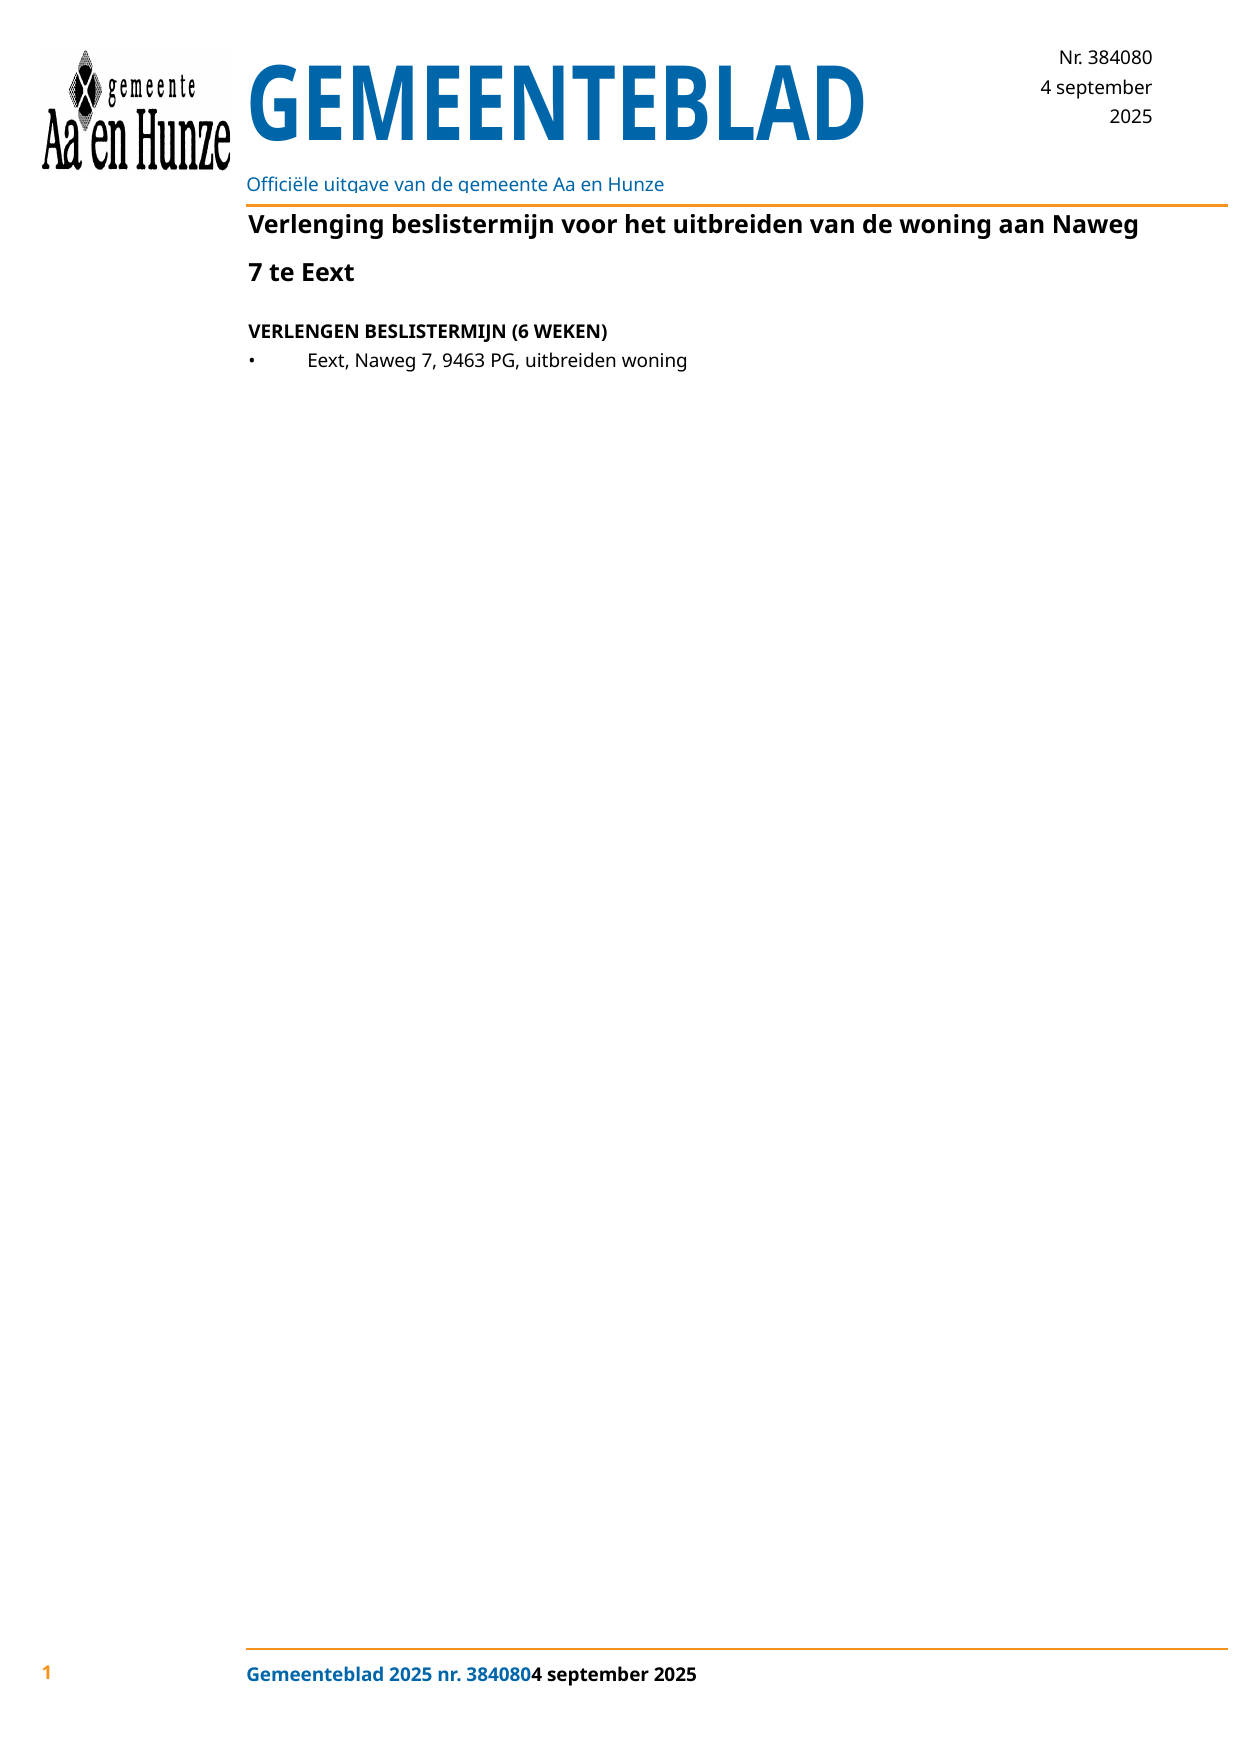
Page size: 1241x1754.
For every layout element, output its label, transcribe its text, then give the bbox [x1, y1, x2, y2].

text Verlenging beslistermijn voor het uitbreiden van de woning aan Naweg 7 te Eext [248, 207, 1152, 288]
picture [41, 47, 231, 172]
text VERLENGEN BESLISTERMIJN (6 WEKEN) [248, 318, 1152, 344]
list Eext, Naweg 7, 9463 PG, uitbreiden woning [248, 347, 1152, 373]
